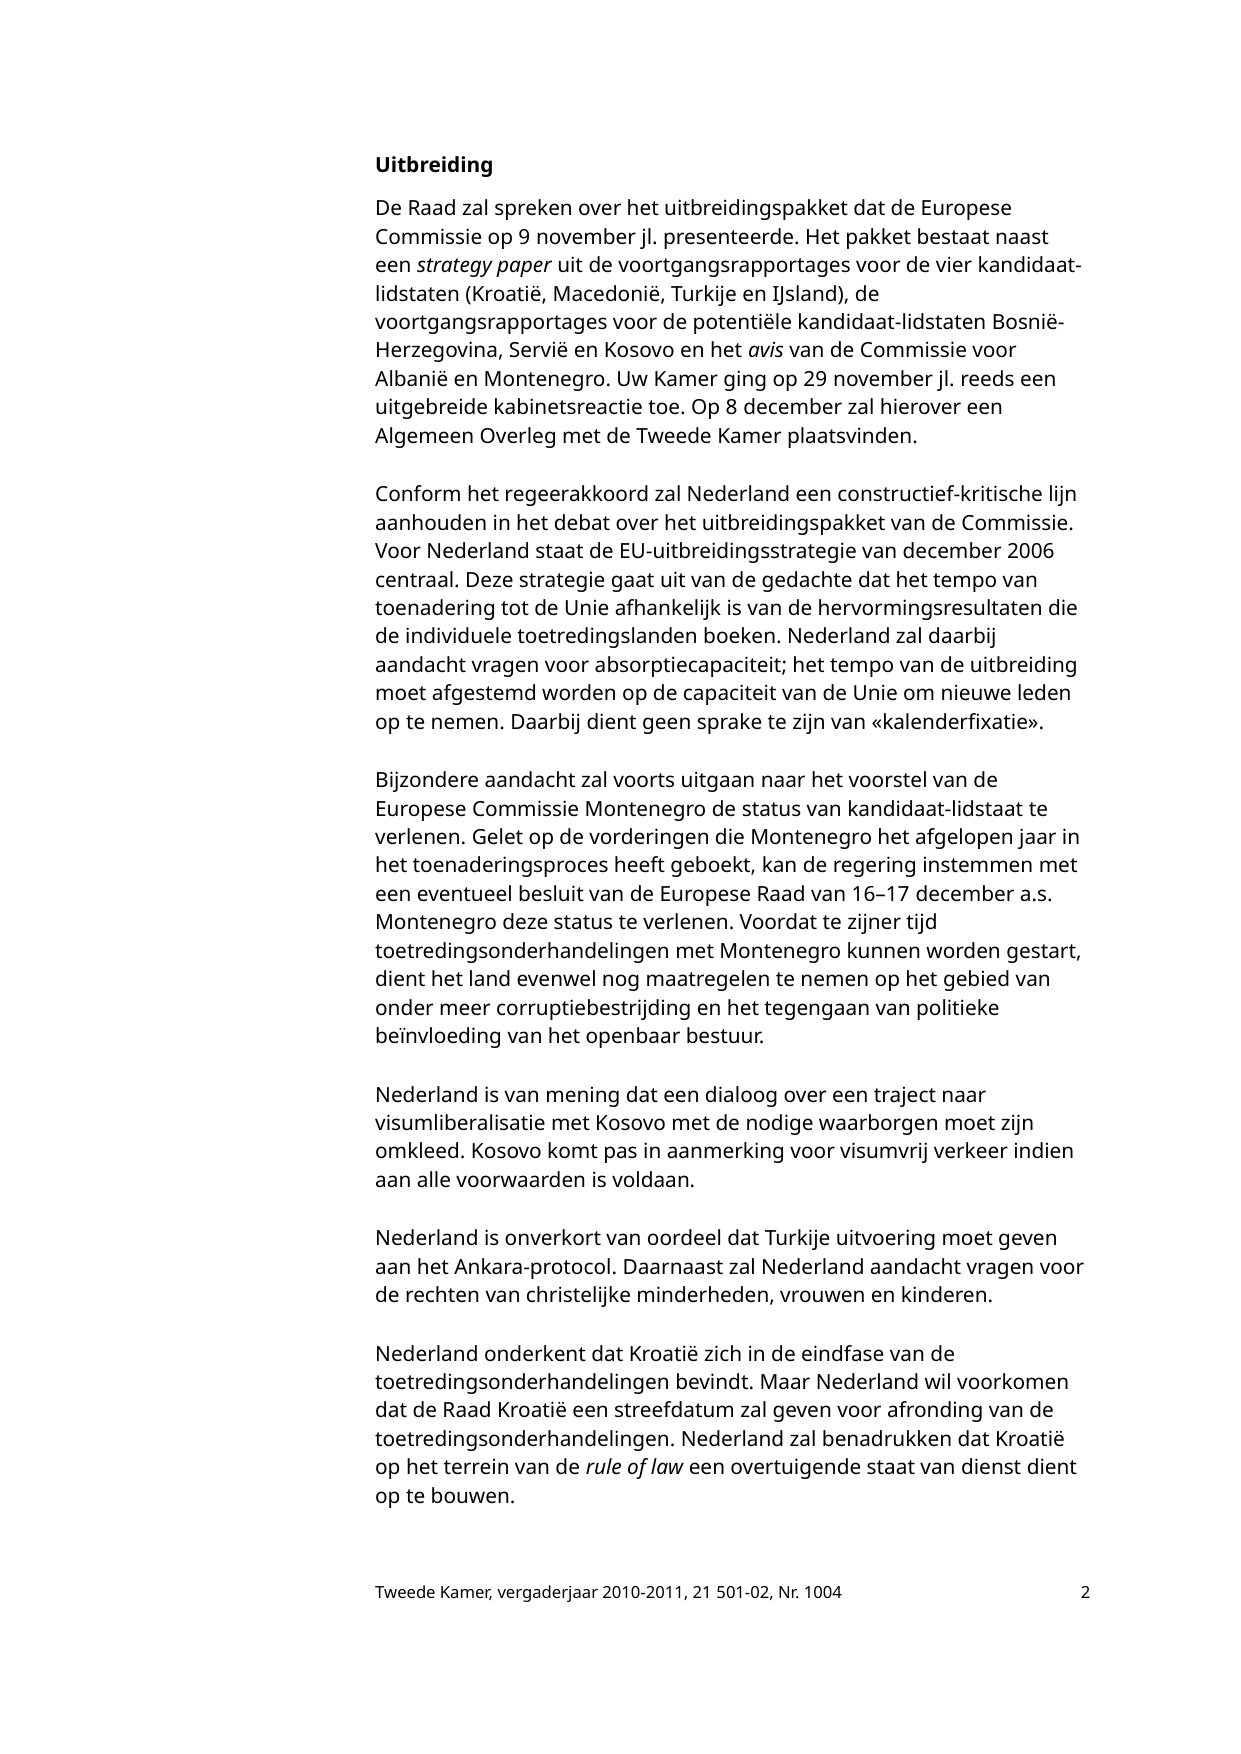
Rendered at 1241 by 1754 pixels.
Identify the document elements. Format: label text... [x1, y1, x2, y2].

text Nederland is van mening dat een dialoog over een traject naar visumliberalisatie met Kosovo met de nodige waarborgen moet zijn omkleed. Kosovo komt pas in aanmerking voor visumvrij verkeer indien aan alle voorwaarden is voldaan. [375, 1080, 1090, 1193]
text De Raad zal spreken over het uitbreidingspakket dat de Europese Commissie op 9 november jl. presenteerde. Het pakket bestaat naast een strategy paper uit de voortgangsrapportages voor de vier kandidaat-lidstaten (Kroatië, Macedonië, Turkije en IJsland), de voortgangsrapportages voor de potentiële kandidaat-lidstaten Bosnië-Herzegovina, Servië en Kosovo en het avis van de Commissie voor Albanië en Montenegro. Uw Kamer ging op 29 november jl. reeds een uitgebreide kabinetsreactie toe. Op 8 december zal hierover een Algemeen Overleg met de Tweede Kamer plaatsvinden. [375, 193, 1090, 449]
text Uitbreiding [375, 150, 1090, 178]
text Nederland is onverkort van oordeel dat Turkije uitvoering moet geven aan het Ankara-protocol. Daarnaast zal Nederland aandacht vragen voor de rechten van christelijke minderheden, vrouwen en kinderen. [375, 1223, 1090, 1309]
text Conform het regeerakkoord zal Nederland een constructief-kritische lijn aanhouden in het debat over het uitbreidingspakket van de Commissie. Voor Nederland staat de EU-uitbreidingsstrategie van december 2006 centraal. Deze strategie gaat uit van de gedachte dat het tempo van toenadering tot de Unie afhankelijk is van de hervormingsresultaten die de individuele toetredingslanden boeken. Nederland zal daarbij aandacht vragen voor absorptiecapaciteit; het tempo van de uitbreiding moet afgestemd worden op de capaciteit van de Unie om nieuwe leden op te nemen. Daarbij dient geen sprake te zijn van «kalenderfixatie». [375, 479, 1090, 735]
text Bijzondere aandacht zal voorts uitgaan naar het voorstel van de Europese Commissie Montenegro de status van kandidaat-lidstaat te verlenen. Gelet op de vorderingen die Montenegro het afgelopen jaar in het toenaderingsproces heeft geboekt, kan de regering instemmen met een eventueel besluit van de Europese Raad van 16–17 december a.s. Montenegro deze status te verlenen. Voordat te zijner tijd toetredingsonderhandelingen met Montenegro kunnen worden gestart, dient het land evenwel nog maatregelen te nemen op het gebied van onder meer corruptiebestrijding en het tegengaan van politieke beïnvloeding van het openbaar bestuur. [375, 765, 1090, 1050]
text Nederland onderkent dat Kroatië zich in de eindfase van de toetredingsonderhandelingen bevindt. Maar Nederland wil voorkomen dat de Raad Kroatië een streefdatum zal geven voor afronding van de toetredingsonderhandelingen. Nederland zal benadrukken dat Kroatië op het terrein van de rule of law een overtuigende staat van dienst dient op te bouwen. [375, 1339, 1090, 1509]
